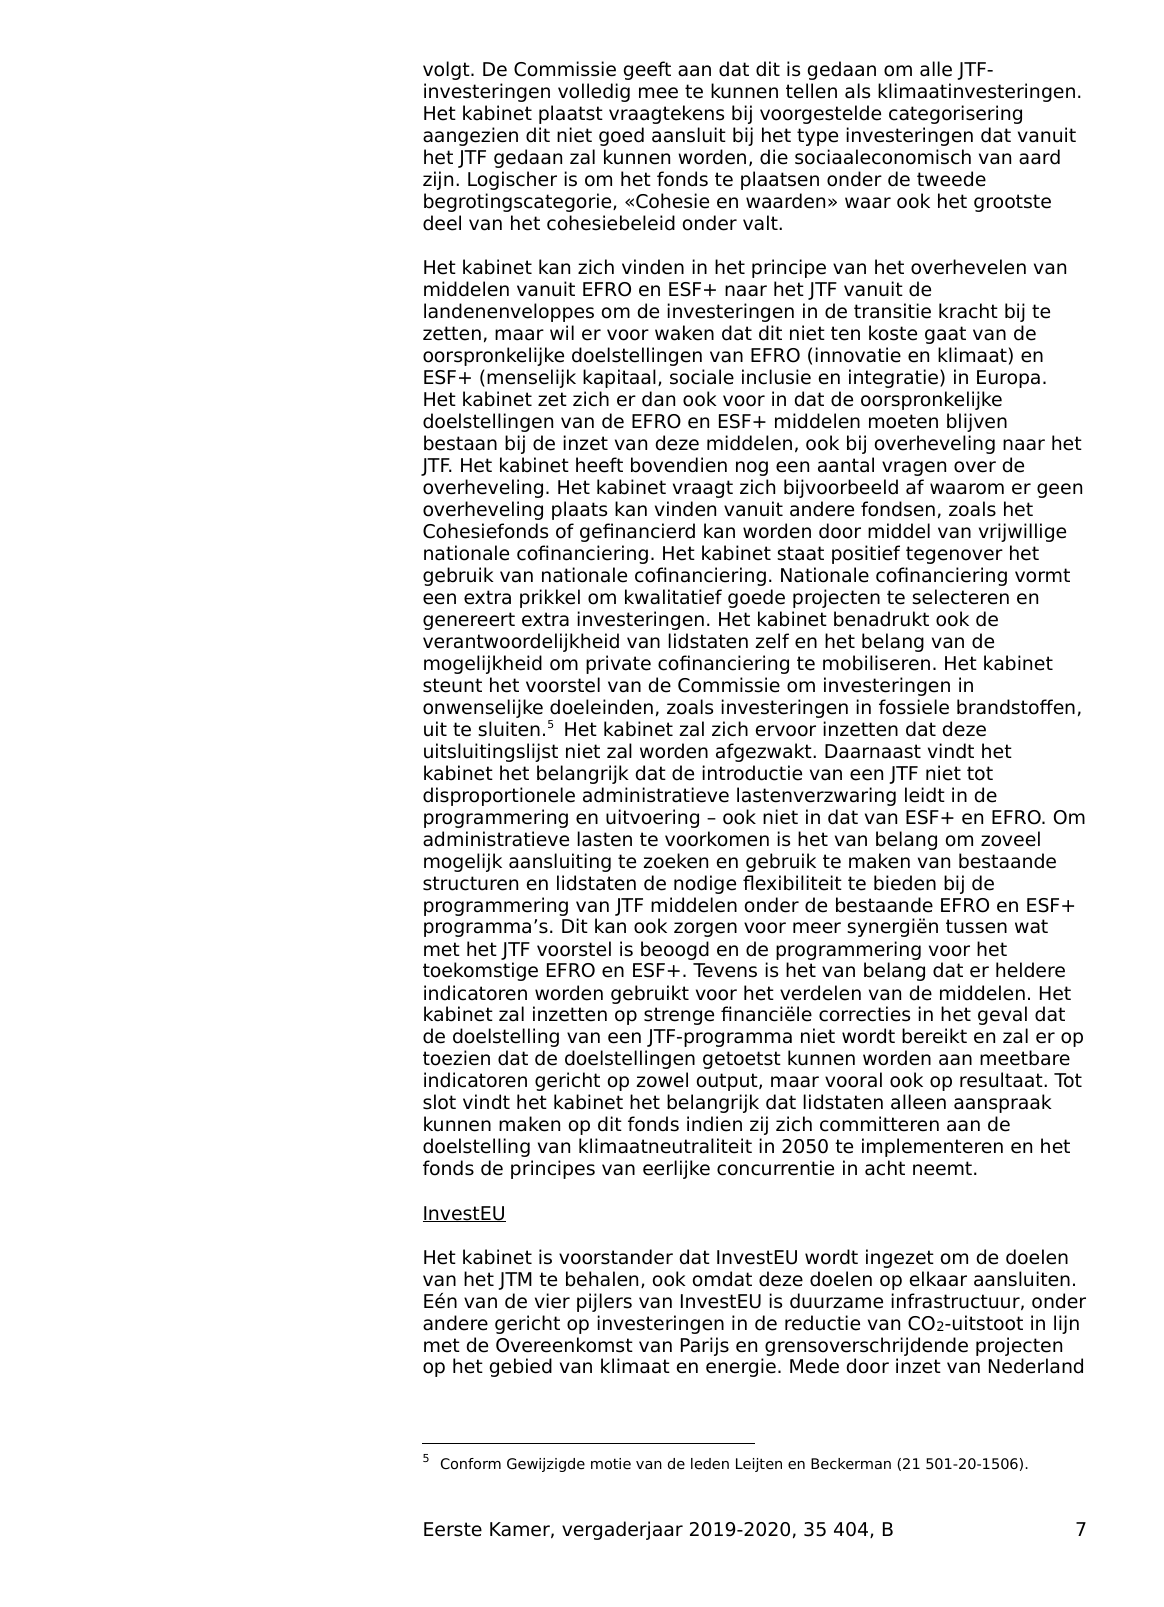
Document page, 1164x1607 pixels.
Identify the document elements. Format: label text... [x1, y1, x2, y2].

text Het kabinet is voorstander dat InvestEU wordt ingezet om de doelen van het JTM te behalen, ook omdat deze doelen op elkaar aansluiten. Eén van de vier pijlers van InvestEU is duurzame infrastructuur, onder andere gericht op investeringen in de reductie van CO2-uitstoot in lijn met de Overeenkomst van Parijs en grensoverschrijdende projecten op het gebied van klimaat en energie. Mede door inzet van Nederland [422, 1247, 1087, 1378]
subtitle InvestEU [422, 1202, 1087, 1224]
text Het kabinet kan zich vinden in het principe van het overhevelen van middelen vanuit EFRO en ESF+ naar het JTF vanuit de landenenveloppes om de investeringen in de transitie kracht bij te zetten, maar wil er voor waken dat dit niet ten koste gaat van de oorspronkelijke doelstellingen van EFRO (innovatie en klimaat) en ESF+ (menselijk kapitaal, sociale inclusie en integratie) in Europa. Het kabinet zet zich er dan ook voor in dat de oorspronkelijke doelstellingen van de EFRO en ESF+ middelen moeten blijven bestaan bij de inzet van deze middelen, ook bij overheveling naar het JTF. Het kabinet heeft bovendien nog een aantal vragen over de overheveling. Het kabinet vraagt zich bijvoorbeeld af waarom er geen overheveling plaats kan vinden vanuit andere fondsen, zoals het Cohesiefonds of gefinancierd kan worden door middel van vrijwillige nationale cofinanciering. Het kabinet staat positief tegenover het gebruik van nationale cofinanciering. Nationale cofinanciering vormt een extra prikkel om kwalitatief goede projecten te selecteren en genereert extra investeringen. Het kabinet benadrukt ook de verantwoordelijkheid van lidstaten zelf en het belang van de mogelijkheid om private cofinanciering te mobiliseren. Het kabinet steunt het voorstel van de Commissie om investeringen in onwenselijke doeleinden, zoals investeringen in fossiele brandstoffen, uit te sluiten. Het kabinet zal zich ervoor inzetten dat deze uitsluitingslijst niet zal worden afgezwakt. Daarnaast vindt het kabinet het belangrijk dat de introductie van een JTF niet tot disproportionele administratieve lastenverzwaring leidt in de programmering en uitvoering – ook niet in dat van ESF+ en EFRO. Om administratieve lasten te voorkomen is het van belang om zoveel mogelijk aansluiting te zoeken en gebruik te maken van bestaande structuren en lidstaten de nodige flexibiliteit te bieden bij de programmering van JTF middelen onder de bestaande EFRO en ESF+ programma’s. Dit kan ook zorgen voor meer synergiën tussen wat met het JTF voorstel is beoogd en de programmering voor het toekomstige EFRO en ESF+. Tevens is het van belang dat er heldere indicatoren worden gebruikt voor het verdelen van de middelen. Het kabinet zal inzetten op strenge financiële correcties in het geval dat de doelstelling van een JTF-programma niet wordt bereikt en zal er op toezien dat de doelstellingen getoetst kunnen worden aan meetbare indicatoren gericht op zowel output, maar vooral ook op resultaat. Tot slot vindt het kabinet het belangrijk dat lidstaten alleen aanspraak kunnen maken op dit fonds indien zij zich committeren aan de doelstelling van klimaatneutraliteit in 2050 te implementeren en het fonds de principes van eerlijke concurrentie in acht neemt. [422, 257, 1087, 1180]
text Conform Gewijzigde motie van de leden Leijten en Beckerman (21 501-20-1506). [422, 1452, 1087, 1474]
text volgt. De Commissie geeft aan dat dit is gedaan om alle JTF-investeringen volledig mee te kunnen tellen als klimaatinvesteringen. Het kabinet plaatst vraagtekens bij voorgestelde categorisering aangezien dit niet goed aansluit bij het type investeringen dat vanuit het JTF gedaan zal kunnen worden, die sociaaleconomisch van aard zijn. Logischer is om het fonds te plaatsen onder de tweede begrotingscategorie, «Cohesie en waarden» waar ook het grootste deel van het cohesiebeleid onder valt. [422, 59, 1087, 235]
